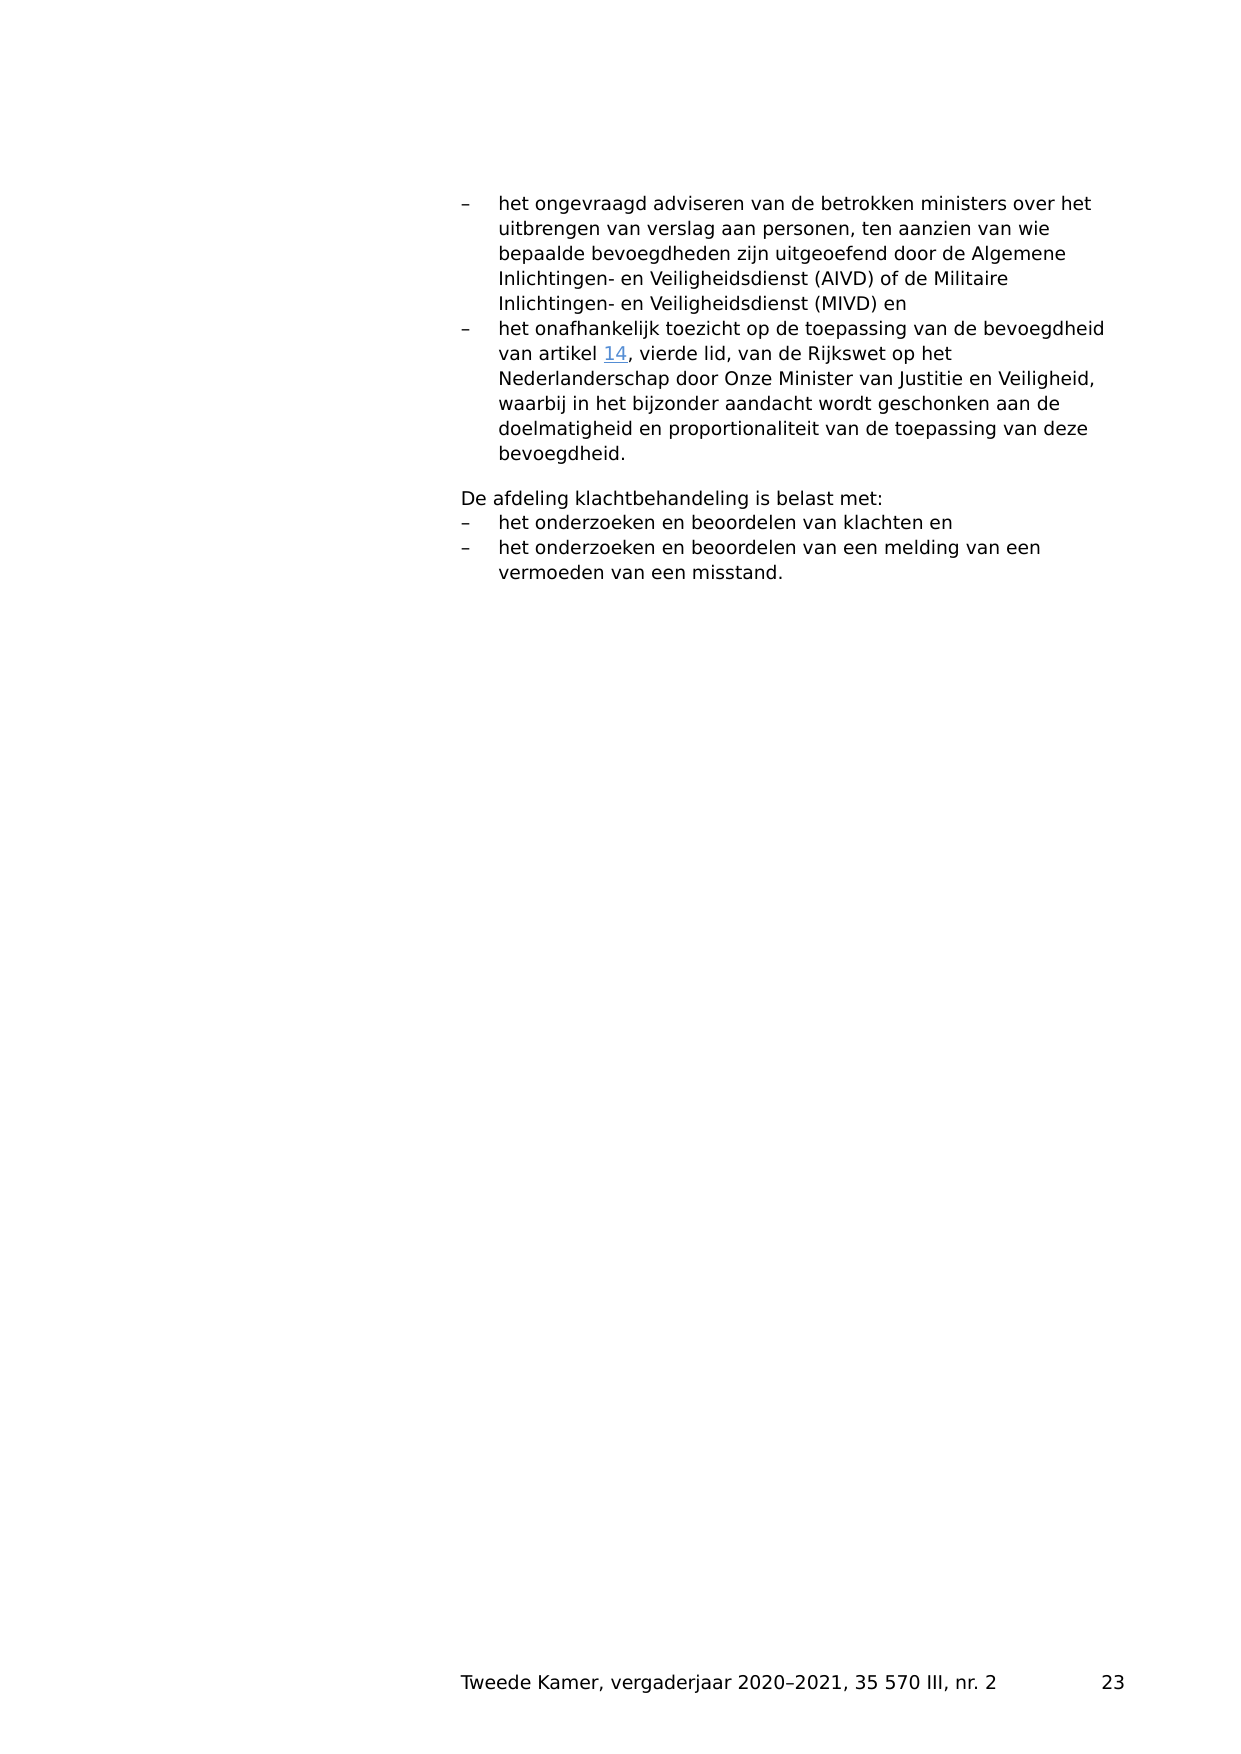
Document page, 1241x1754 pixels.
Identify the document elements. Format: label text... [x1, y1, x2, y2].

list het onderzoeken en beoordelen van een melding van een vermoeden van een misstand. [461, 535, 1125, 585]
list het onderzoeken en beoordelen van klachten en [461, 510, 1125, 535]
list het onafhankelijk toezicht op de toepassing van de bevoegdheid van artikel 14, vierde lid, van de Rijkswet op het Nederlanderschap door Onze Minister van Justitie en Veiligheid, waarbij in het bijzonder aandacht wordt geschonken aan de doelmatigheid en proportionaliteit van de toepassing van deze bevoegdheid. [461, 316, 1125, 466]
text De afdeling klachtbehandeling is belast met: [461, 488, 1125, 510]
list het ongevraagd adviseren van de betrokken ministers over het uitbrengen van verslag aan personen, ten aanzien van wie bepaalde bevoegdheden zijn uitgeoefend door de Algemene Inlichtingen- en Veiligheidsdienst (AIVD) of de Militaire Inlichtingen- en Veiligheidsdienst (MIVD) en [461, 191, 1125, 316]
